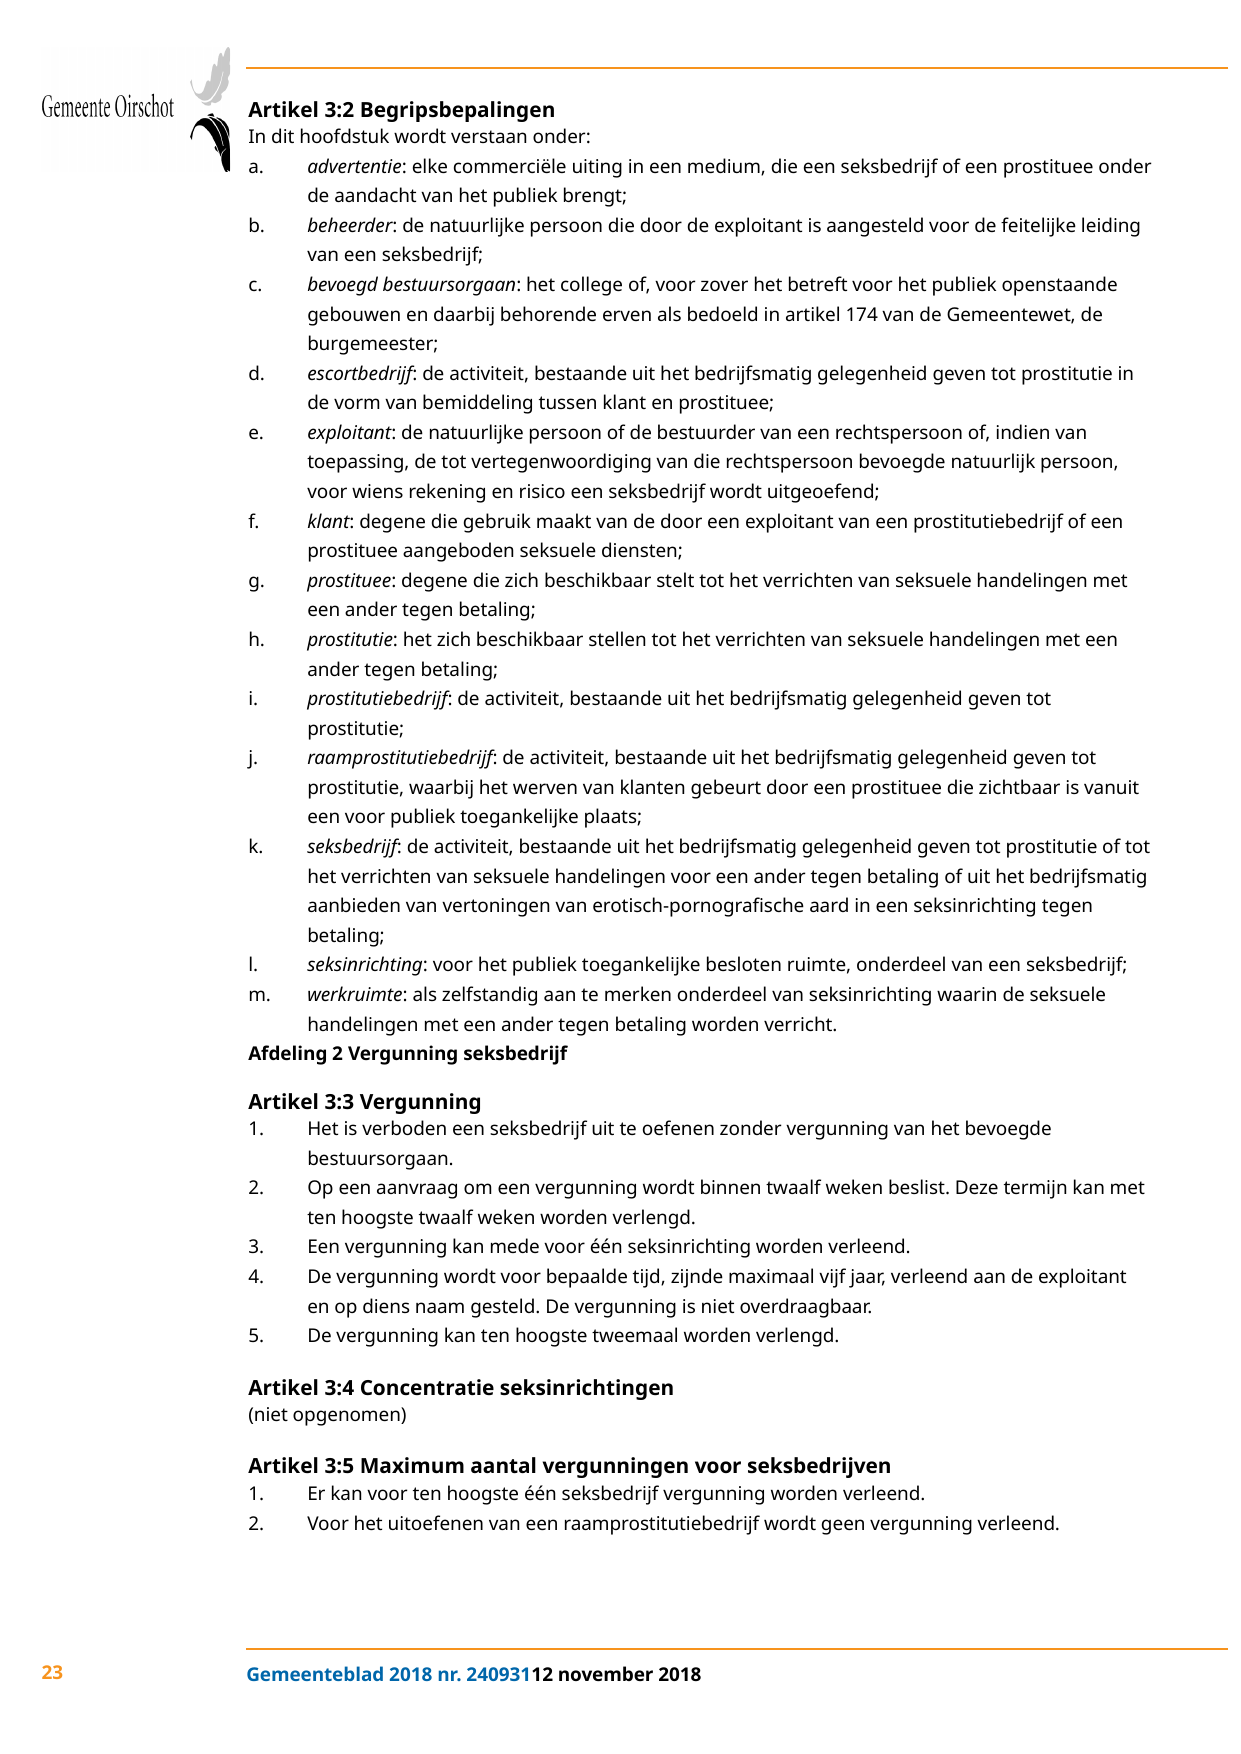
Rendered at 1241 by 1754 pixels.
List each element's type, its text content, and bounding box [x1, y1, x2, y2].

list De vergunning kan ten hoogste tweemaal worden verlengd. [248, 1322, 1152, 1348]
list De vergunning wordt voor bepaalde tijd, zijnde maximaal vijf jaar, verleend aan de exploitant en op diens naam gesteld. De vergunning is niet overdraagbaar. [248, 1263, 1152, 1318]
list prostitutie: het zich beschikbaar stellen tot het verrichten van seksuele handelingen met een ander tegen betaling; [248, 626, 1152, 681]
list prostituee: degene die zich beschikbaar stelt tot het verrichten van seksuele handelingen met een ander tegen betaling; [248, 567, 1152, 622]
list Er kan voor ten hoogste één seksbedrijf vergunning worden verleend. [248, 1480, 1152, 1506]
list Een vergunning kan mede voor één seksinrichting worden verleend. [248, 1234, 1152, 1259]
list Het is verboden een seksbedrijf uit te oefenen zonder vergunning van het bevoegde bestuursorgaan. [248, 1115, 1152, 1171]
text Artikel 3:4 Concentratie seksinrichtingen [248, 1373, 1152, 1401]
text Artikel 3:5 Maximum aantal vergunningen voor seksbedrijven [248, 1452, 1152, 1480]
list bevoegd bestuursorgaan: het college of, voor zover het betreft voor het publiek openstaande gebouwen en daarbij behorende erven als bedoeld in artikel 174 van de Gemeentewet, de burgemeester; [248, 271, 1152, 356]
list advertentie: elke commerciële uiting in een medium, die een seksbedrijf of een prostituee onder de aandacht van het publiek brengt; [248, 153, 1152, 208]
text In dit hoofdstuk wordt verstaan onder: [248, 123, 1152, 149]
text Afdeling 2 Vergunning seksbedrijf [248, 1040, 1152, 1066]
text Artikel 3:2 Begripsbepalingen [248, 95, 1152, 123]
list escortbedrijf: de activiteit, bestaande uit het bedrijfsmatig gelegenheid geven tot prostitutie in de vorm van bemiddeling tussen klant en prostituee; [248, 360, 1152, 415]
picture [41, 47, 231, 172]
list seksinrichting: voor het publiek toegankelijke besloten ruimte, onderdeel van een seksbedrijf; [248, 952, 1152, 977]
list Voor het uitoefenen van een raamprostitutiebedrijf wordt geen vergunning verleend. [248, 1510, 1152, 1535]
list werkruimte: als zelfstandig aan te merken onderdeel van seksinrichting waarin de seksuele handelingen met een ander tegen betaling worden verricht. [248, 981, 1152, 1036]
list raamprostitutiebedrijf: de activiteit, bestaande uit het bedrijfsmatig gelegenheid geven tot prostitutie, waarbij het werven van klanten gebeurt door een prostituee die zichtbaar is vanuit een voor publiek toegankelijke plaats; [248, 744, 1152, 829]
text (niet opgenomen) [248, 1401, 1152, 1427]
list exploitant: de natuurlijke persoon of de bestuurder van een rechtspersoon of, indien van toepassing, de tot vertegenwoordiging van die rechtspersoon bevoegde natuurlijk persoon, voor wiens rekening en risico een seksbedrijf wordt uitgeoefend; [248, 419, 1152, 504]
text Artikel 3:3 Vergunning [248, 1087, 1152, 1115]
list beheerder: de natuurlijke persoon die door de exploitant is aangesteld voor de feitelijke leiding van een seksbedrijf; [248, 212, 1152, 267]
list klant: degene die gebruik maakt van de door een exploitant van een prostitutiebedrijf of een prostituee aangeboden seksuele diensten; [248, 508, 1152, 563]
list Op een aanvraag om een vergunning wordt binnen twaalf weken beslist. Deze termijn kan met ten hoogste twaalf weken worden verlengd. [248, 1174, 1152, 1230]
list prostitutiebedrijf: de activiteit, bestaande uit het bedrijfsmatig gelegenheid geven tot prostitutie; [248, 685, 1152, 741]
list seksbedrijf: de activiteit, bestaande uit het bedrijfsmatig gelegenheid geven tot prostitutie of tot het verrichten van seksuele handelingen voor een ander tegen betaling of uit het bedrijfsmatig aanbieden van vertoningen van erotisch-pornografische aard in een seksinrichting tegen betaling; [248, 833, 1152, 948]
